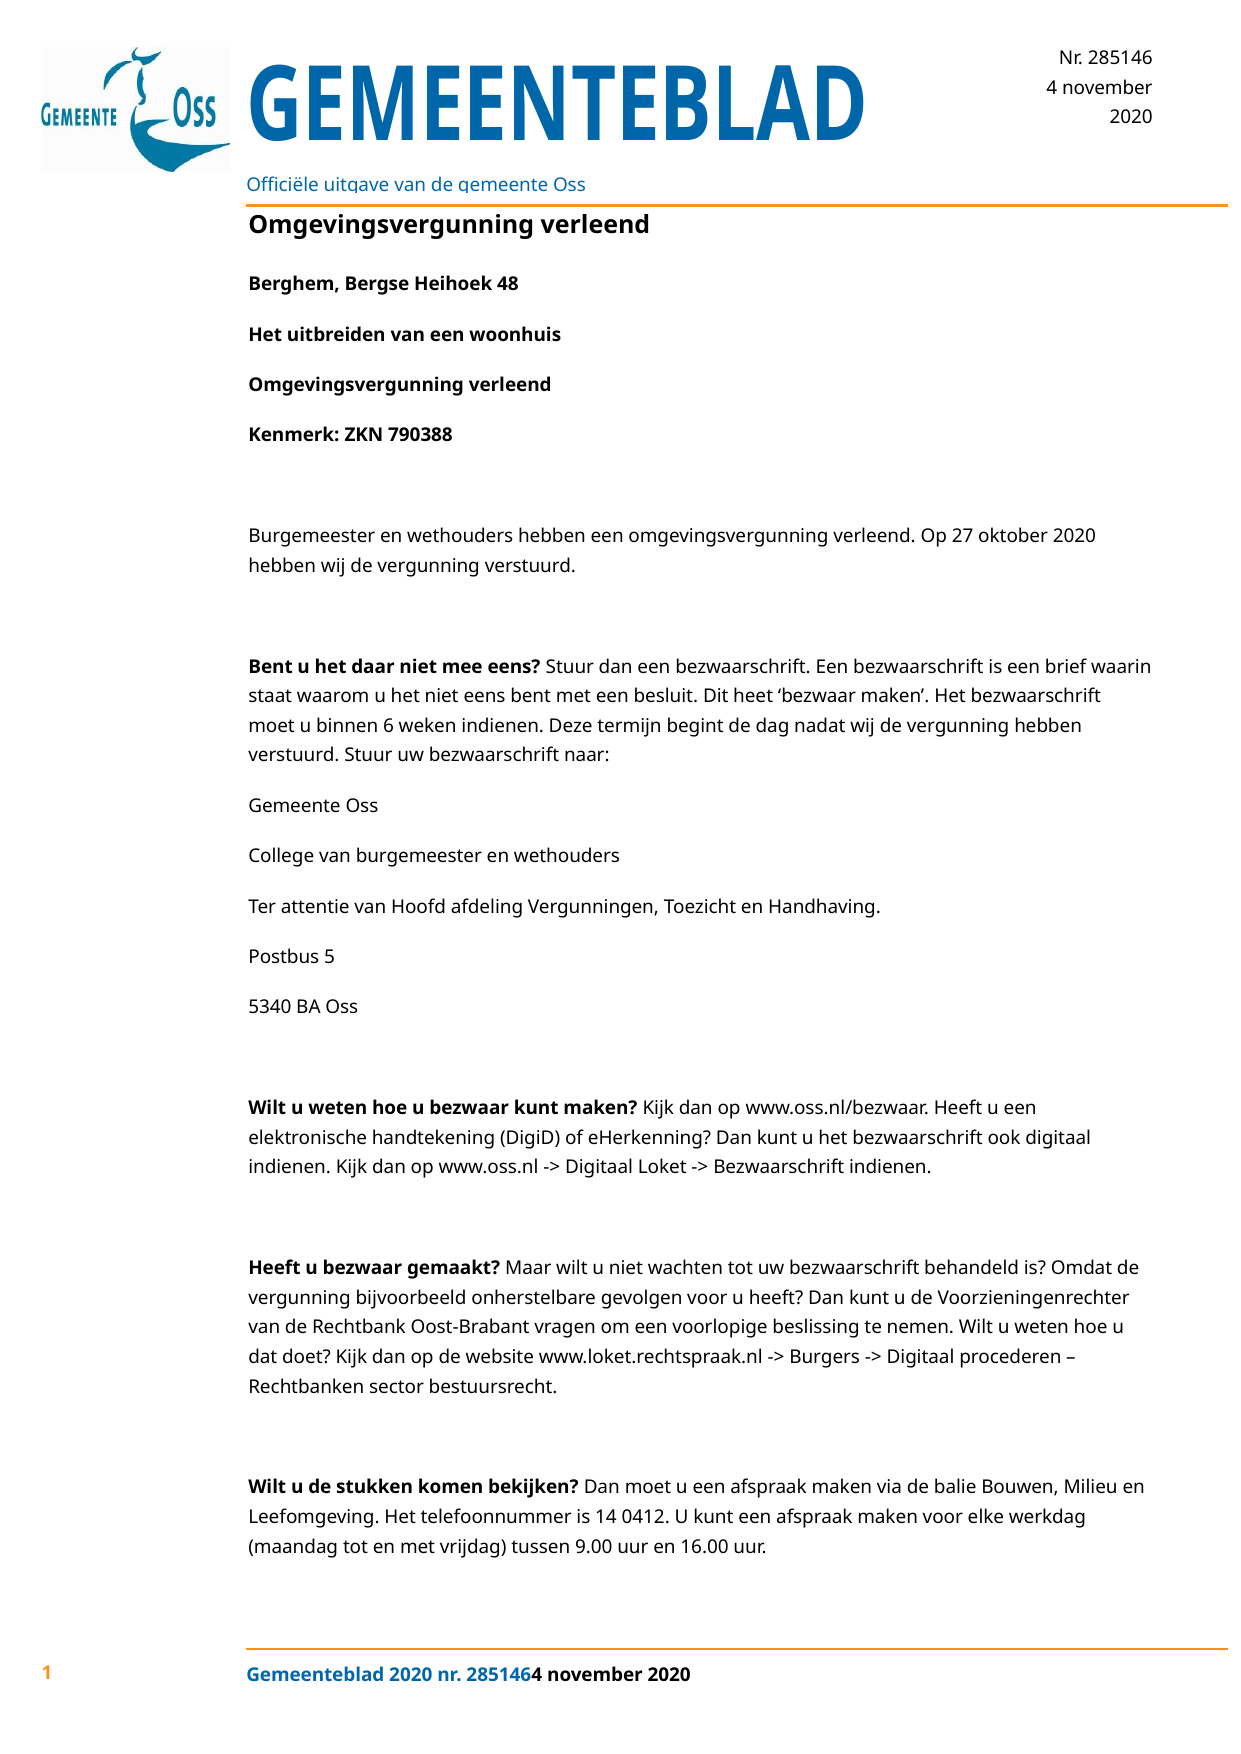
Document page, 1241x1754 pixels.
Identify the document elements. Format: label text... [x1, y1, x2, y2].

text Omgevingsvergunning verleend [248, 371, 1152, 397]
text 5340 BA Oss [248, 994, 1152, 1019]
text Omgevingsvergunning verleend [248, 207, 1152, 241]
text Heeft u bezwaar gemaakt? Maar wilt u niet wachten tot uw bezwaarschrift behandeld is? Omdat de vergunning bijvoorbeeld onherstelbare gevolgen voor u heeft? Dan kunt u de Voorzieningenrechter van de Rechtbank Oost-Brabant vragen om een voorlopige beslissing te nemen. Wilt u weten hoe u dat doet? Kijk dan op de website www.loket.rechtspraak.nl -> Burgers -> Digitaal procederen – Rechtbanken sector bestuursrecht. [248, 1254, 1152, 1398]
text Postbus 5 [248, 943, 1152, 969]
text Wilt u de stukken komen bekijken? Dan moet u een afspraak maken via de balie Bouwen, Milieu en Leefomgeving. Het telefoonnummer is 14 0412. U kunt een afspraak maken voor elke werkdag (maandag tot en met vrijdag) tussen 9.00 uur en 16.00 uur. [248, 1474, 1152, 1558]
text Kenmerk: ZKN 790388 [248, 422, 1152, 447]
text Burgemeester en wethouders hebben een omgevingsvergunning verleend. Op 27 oktober 2020 hebben wij de vergunning verstuurd. [248, 522, 1152, 578]
text Gemeente Oss [248, 792, 1152, 818]
text Wilt u weten hoe u bezwaar kunt maken? Kijk dan op www.oss.nl/bezwaar. Heeft u een elektronische handtekening (DigiD) of eHerkenning? Dan kunt u het bezwaarschrift ook digitaal indienen. Kijk dan op www.oss.nl -> Digitaal Loket -> Bezwaarschrift indienen. [248, 1094, 1152, 1179]
text College van burgemeester en wethouders [248, 842, 1152, 868]
text Het uitbreiden van een woonhuis [248, 321, 1152, 346]
picture [41, 47, 231, 172]
text Bent u het daar niet mee eens? Stuur dan een bezwaarschrift. Een bezwaarschrift is een brief waarin staat waarom u het niet eens bent met een besluit. Dit heet ‘bezwaar maken’. Het bezwaarschrift moet u binnen 6 weken indienen. Deze termijn begint de dag nadat wij de vergunning hebben verstuurd. Stuur uw bezwaarschrift naar: [248, 653, 1152, 767]
text Berghem, Bergse Heihoek 48 [248, 270, 1152, 296]
text Ter attentie van Hoofd afdeling Vergunningen, Toezicht en Handhaving. [248, 893, 1152, 918]
